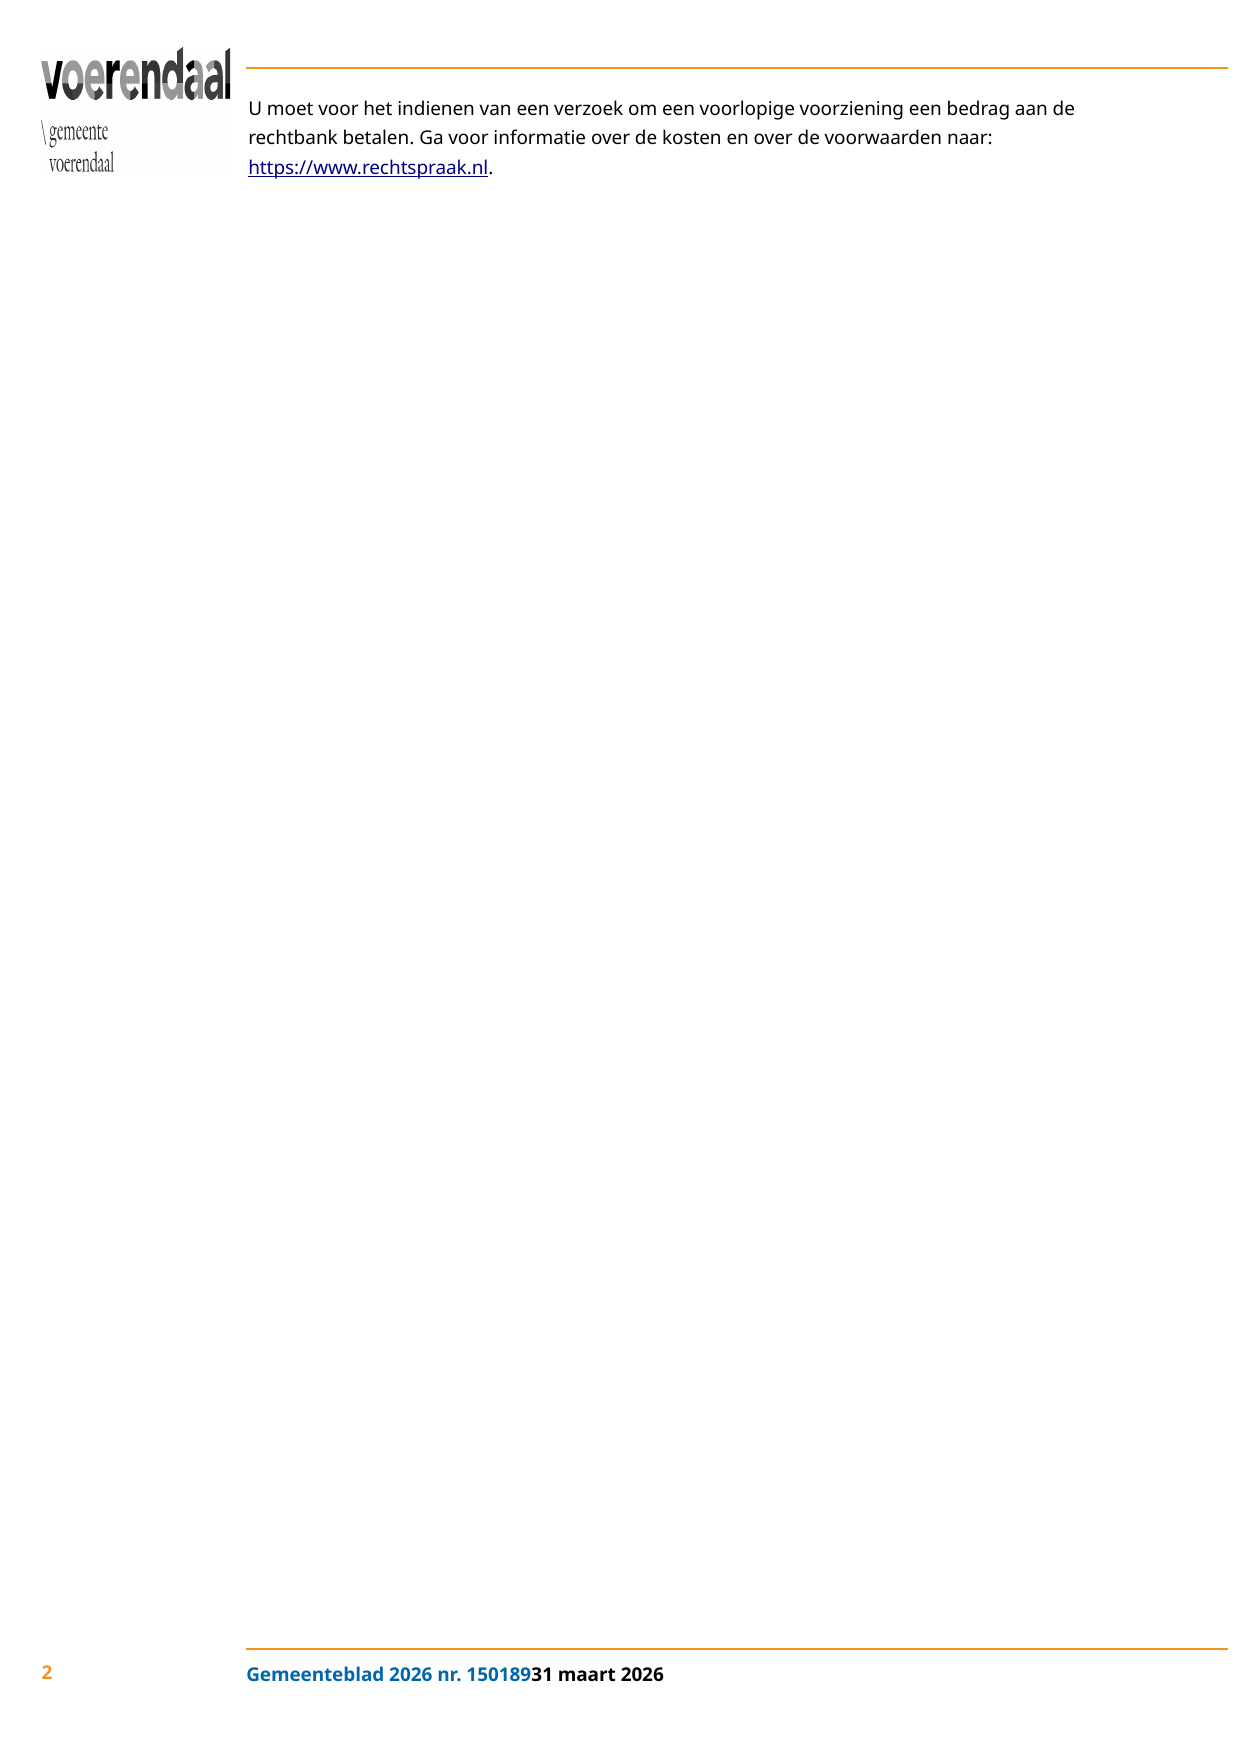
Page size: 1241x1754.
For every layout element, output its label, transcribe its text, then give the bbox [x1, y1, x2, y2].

text U moet voor het indienen van een verzoek om een voorlopige voorziening een bedrag aan de rechtbank betalen. Ga voor informatie over de kosten en over de voorwaarden naar: https://www.rechtspraak.nl. [248, 95, 1152, 180]
picture [41, 47, 231, 172]
